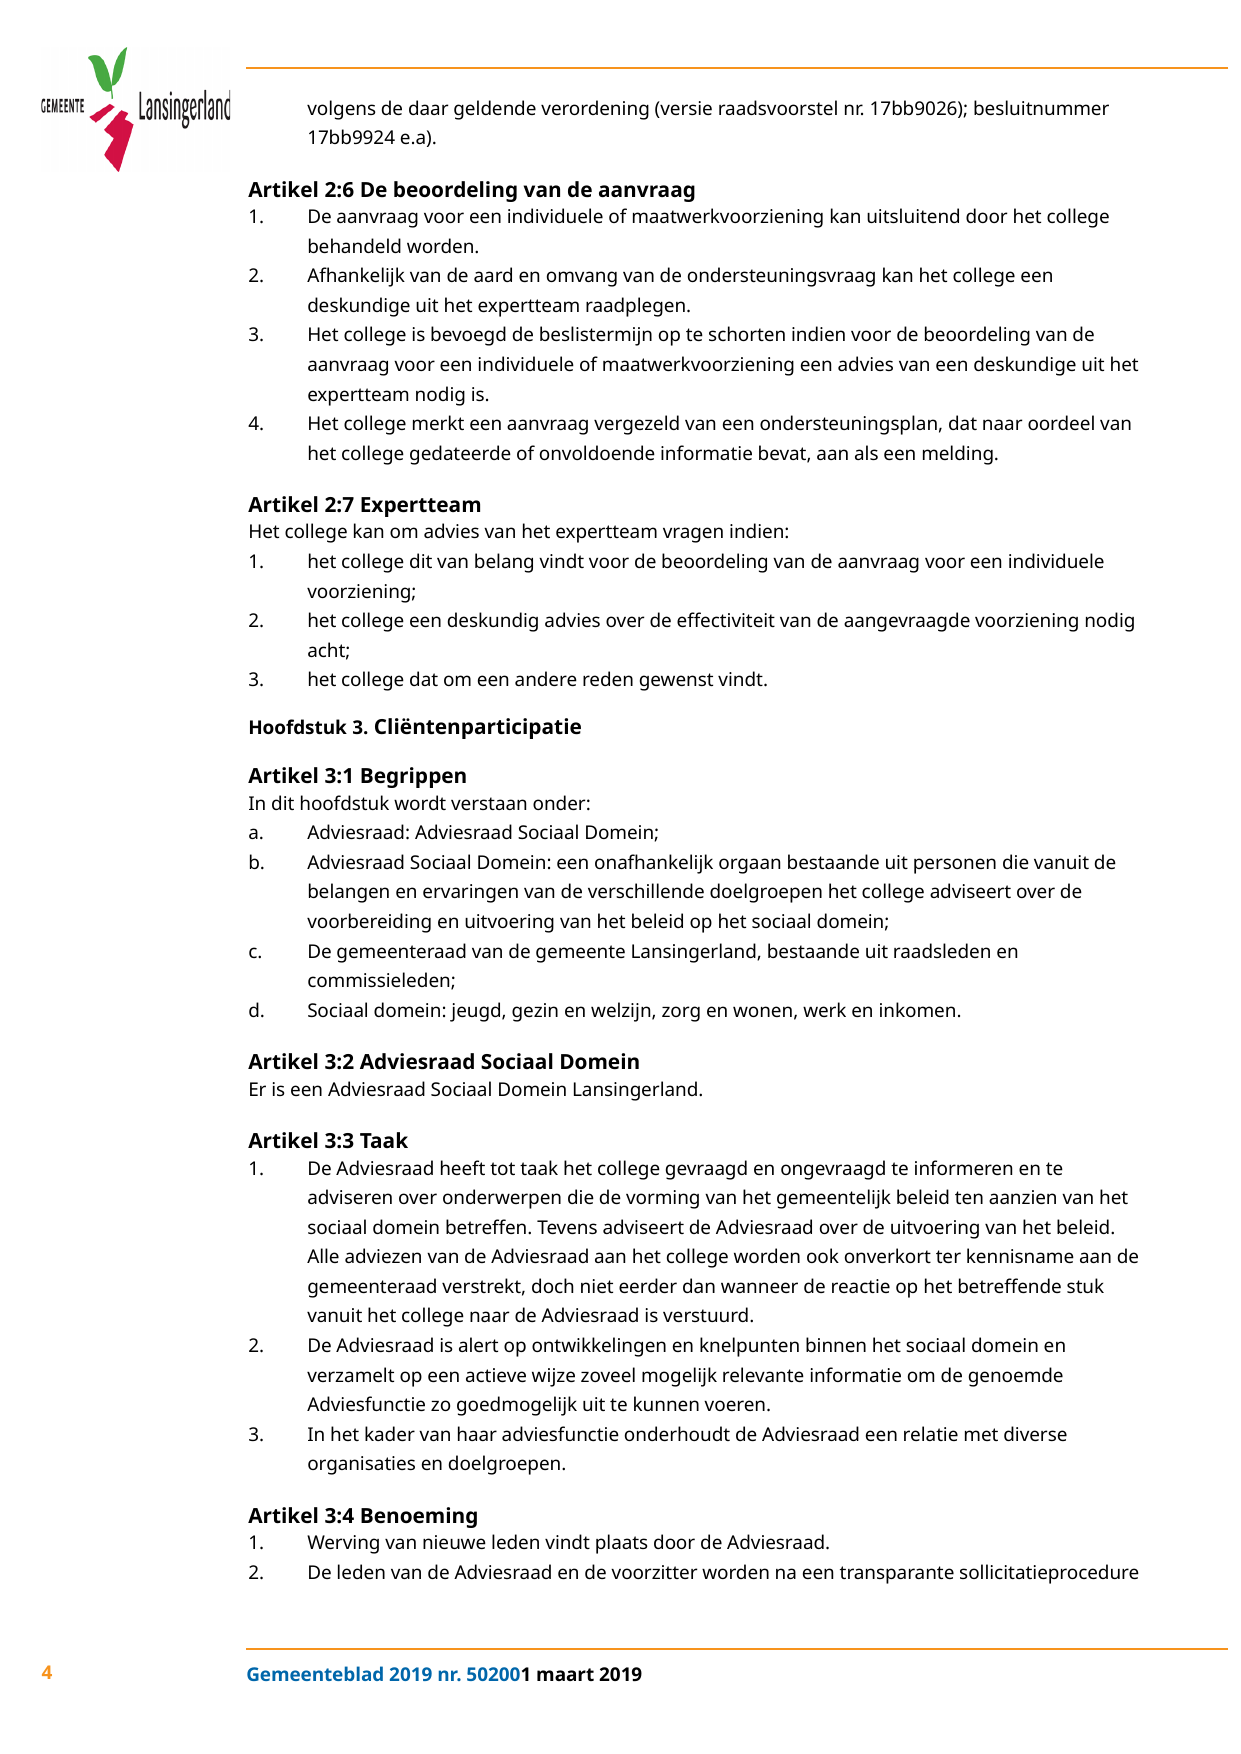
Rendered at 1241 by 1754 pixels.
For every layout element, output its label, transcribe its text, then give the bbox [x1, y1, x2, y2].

list het college dat om een andere reden gewenst vindt. [248, 667, 1152, 692]
text Artikel 3:4 Benoeming [248, 1501, 1152, 1529]
text In dit hoofdstuk wordt verstaan onder: [248, 790, 1152, 816]
text Hoofdstuk 3. Cliëntenparticipatie [248, 712, 1152, 741]
list Het college merkt een aanvraag vergezeld van een ondersteuningsplan, dat naar oordeel van het college gedateerde of onvoldoende informatie bevat, aan als een melding. [248, 410, 1152, 466]
text Artikel 2:7 Expertteam [248, 490, 1152, 519]
list De Adviesraad is alert op ontwikkelingen en knelpunten binnen het sociaal domein en verzamelt op een actieve wijze zoveel mogelijk relevante informatie om de genoemde Adviesfunctie zo goedmogelijk uit te kunnen voeren. [248, 1332, 1152, 1417]
list Sociaal domein: jeugd, gezin en welzijn, zorg en wonen, werk en inkomen. [248, 997, 1152, 1023]
list Afhankelijk van de aard en omvang van de ondersteuningsvraag kan het college een deskundige uit het expertteam raadplegen. [248, 262, 1152, 318]
text Er is een Adviesraad Sociaal Domein Lansingerland. [248, 1076, 1152, 1102]
text Artikel 3:3 Taak [248, 1126, 1152, 1155]
list In het kader van haar adviesfunctie onderhoudt de Adviesraad een relatie met diverse organisaties en doelgroepen. [248, 1421, 1152, 1476]
text Artikel 2:6 De beoordeling van de aanvraag [248, 175, 1152, 203]
list volgens de daar geldende verordening (versie raadsvoorstel nr. 17bb9026); besluitnummer 17bb9924 e.a). [248, 95, 1152, 150]
list Werving van nieuwe leden vindt plaats door de Adviesraad. [248, 1529, 1152, 1555]
list Adviesraad Sociaal Domein: een onafhankelijk orgaan bestaande uit personen die vanuit de belangen en ervaringen van de verschillende doelgroepen het college adviseert over de voorbereiding en uitvoering van het beleid op het sociaal domein; [248, 849, 1152, 934]
list Adviesraad: Adviesraad Sociaal Domein; [248, 819, 1152, 845]
list De leden van de Adviesraad en de voorzitter worden na een transparante sollicitatieprocedure [248, 1559, 1152, 1585]
list Het college is bevoegd de beslistermijn op te schorten indien voor de beoordeling van de aanvraag voor een individuele of maatwerkvoorziening een advies van een deskundige uit het expertteam nodig is. [248, 322, 1152, 406]
picture [41, 47, 231, 172]
list het college een deskundig advies over de effectiviteit van de aangevraagde voorziening nodig acht; [248, 607, 1152, 663]
text Artikel 3:1 Begrippen [248, 762, 1152, 790]
text Het college kan om advies van het expertteam vragen indien: [248, 519, 1152, 544]
list De aanvraag voor een individuele of maatwerkvoorziening kan uitsluitend door het college behandeld worden. [248, 203, 1152, 258]
list De gemeenteraad van de gemeente Lansingerland, bestaande uit raadsleden en commissieleden; [248, 938, 1152, 993]
list het college dit van belang vindt voor de beoordeling van de aanvraag voor een individuele voorziening; [248, 548, 1152, 604]
text Artikel 3:2 Adviesraad Sociaal Domein [248, 1047, 1152, 1076]
list De Adviesraad heeft tot taak het college gevraagd en ongevraagd te informeren en te adviseren over onderwerpen die de vorming van het gemeentelijk beleid ten aanzien van het sociaal domein betreffen. Tevens adviseert de Adviesraad over de uitvoering van het beleid. Alle adviezen van de Adviesraad aan het college worden ook onverkort ter kennisname aan de gemeenteraad verstrekt, doch niet eerder dan wanneer de reactie op het betreffende stuk vanuit het college naar de Adviesraad is verstuurd. [248, 1155, 1152, 1328]
